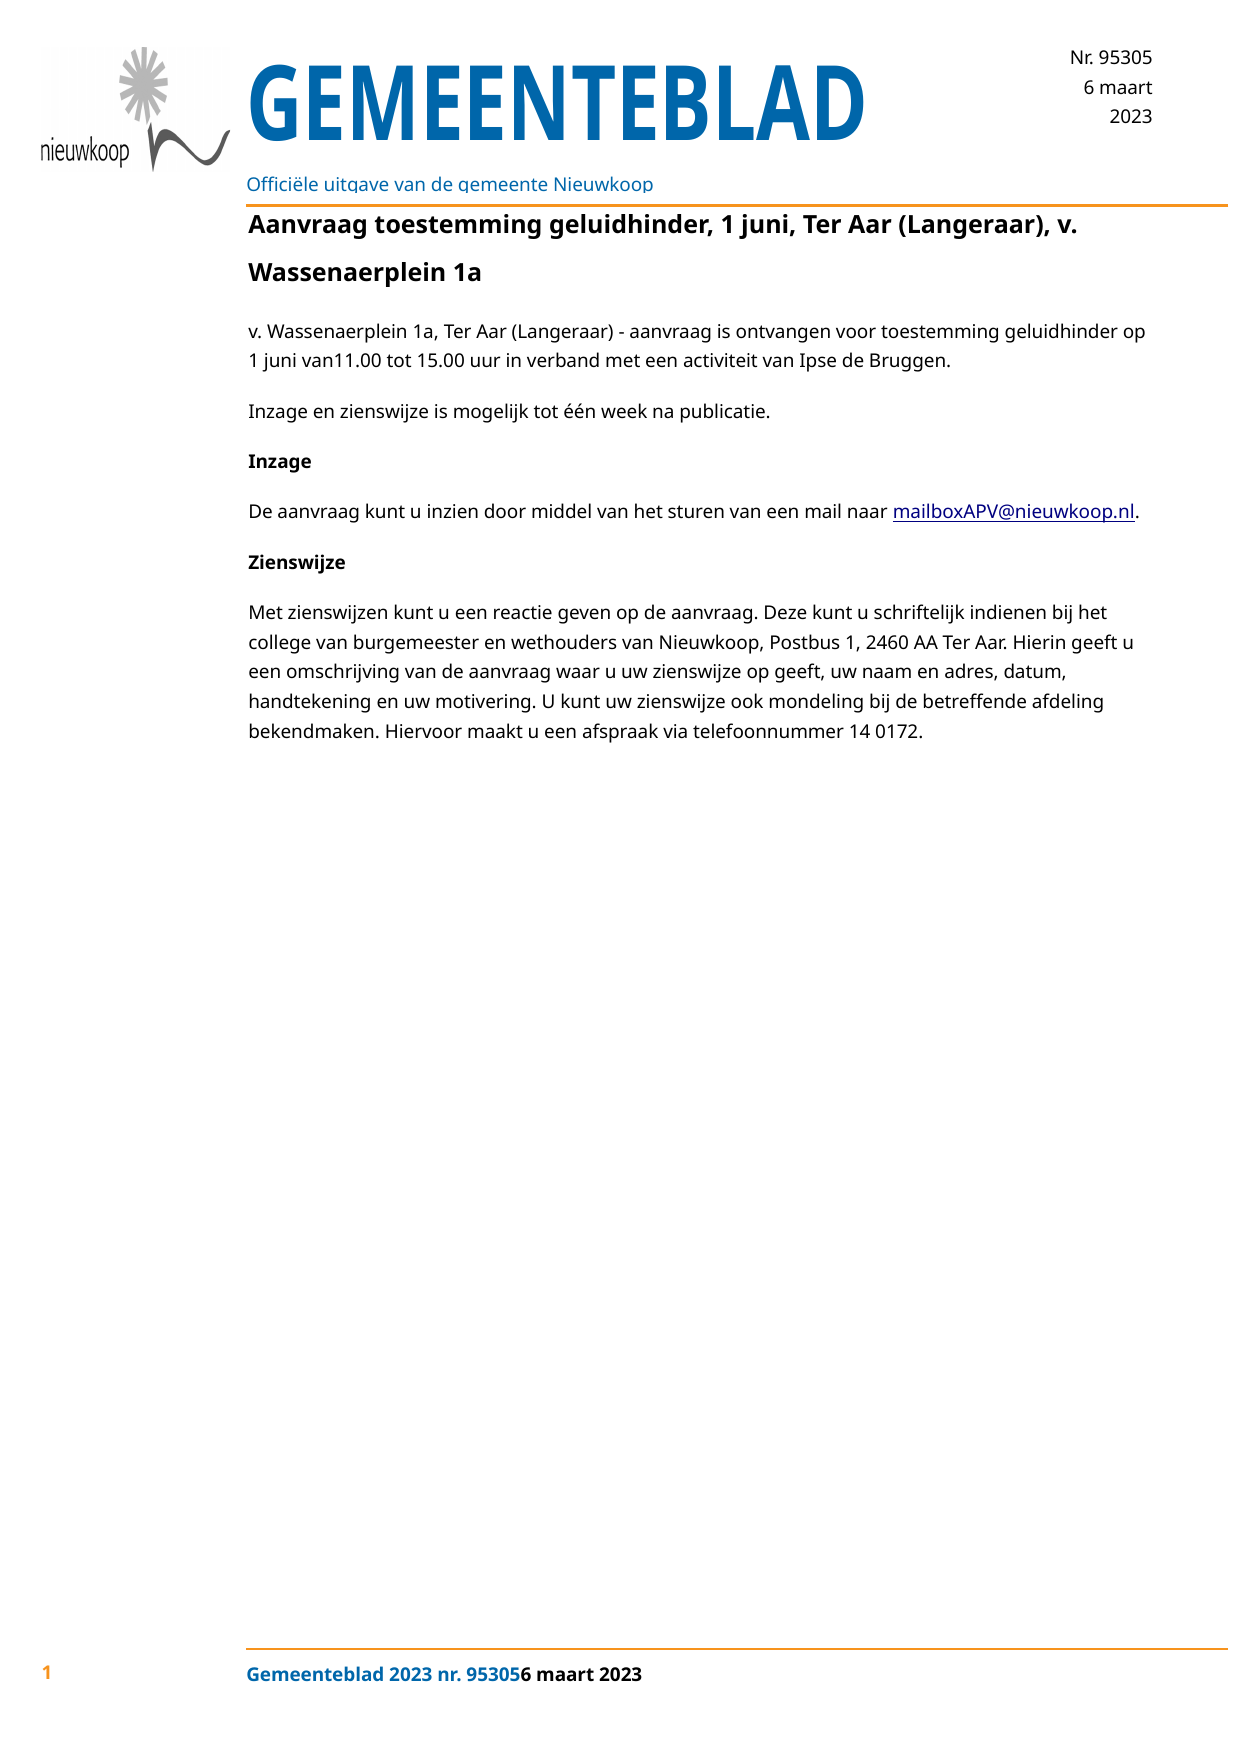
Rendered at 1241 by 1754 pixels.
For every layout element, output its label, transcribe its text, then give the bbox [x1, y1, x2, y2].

text Zienswijze [248, 549, 1152, 575]
text De aanvraag kunt u inzien door middel van het sturen van een mail naar mailboxAPV@nieuwkoop.nl. [248, 499, 1152, 524]
text Met zienswijzen kunt u een reactie geven op de aanvraag. Deze kunt u schriftelijk indienen bij het college van burgemeester en wethouders van Nieuwkoop, Postbus 1, 2460 AA Ter Aar. Hierin geeft u een omschrijving van de aanvraag waar u uw zienswijze op geeft, uw naam en adres, datum, handtekening en uw motivering. U kunt uw zienswijze ook mondeling bij de betreffende afdeling bekendmaken. Hiervoor maakt u een afspraak via telefoonnummer 14 0172. [248, 599, 1152, 744]
text Inzage [248, 448, 1152, 474]
text Aanvraag toestemming geluidhinder, 1 juni, Ter Aar (Langeraar), v. Wassenaerplein 1a [248, 207, 1152, 288]
text v. Wassenaerplein 1a, Ter Aar (Langeraar) - aanvraag is ontvangen voor toestemming geluidhinder op 1 juni van11.00 tot 15.00 uur in verband met een activiteit van Ipse de Bruggen. [248, 318, 1152, 373]
text Inzage en zienswijze is mogelijk tot één week na publicatie. [248, 398, 1152, 424]
picture [41, 47, 231, 172]
